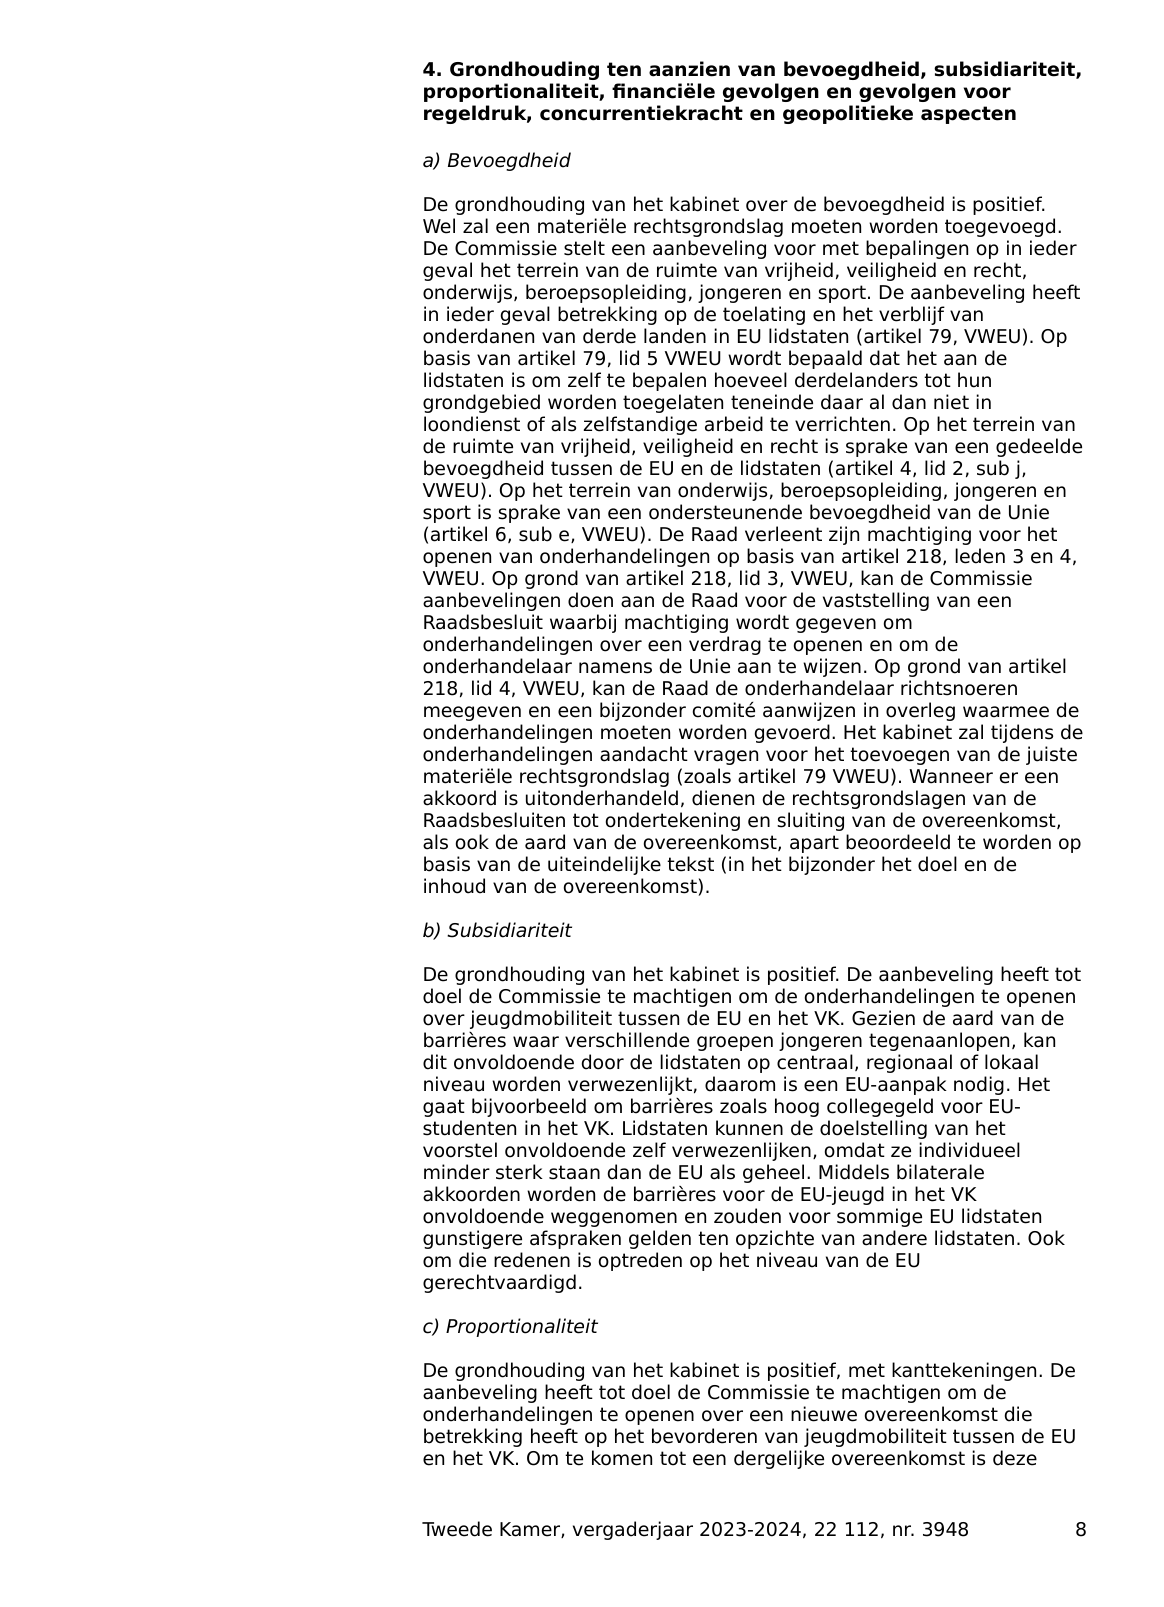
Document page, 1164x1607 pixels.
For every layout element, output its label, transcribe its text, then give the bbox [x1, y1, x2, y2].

text De grondhouding van het kabinet over de bevoegdheid is positief. Wel zal een materiële rechtsgrondslag moeten worden toegevoegd. De Commissie stelt een aanbeveling voor met bepalingen op in ieder geval het terrein van de ruimte van vrijheid, veiligheid en recht, onderwijs, beroepsopleiding, jongeren en sport. De aanbeveling heeft in ieder geval betrekking op de toelating en het verblijf van onderdanen van derde landen in EU lidstaten (artikel 79, VWEU). Op basis van artikel 79, lid 5 VWEU wordt bepaald dat het aan de lidstaten is om zelf te bepalen hoeveel derdelanders tot hun grondgebied worden toegelaten teneinde daar al dan niet in loondienst of als zelfstandige arbeid te verrichten. Op het terrein van de ruimte van vrijheid, veiligheid en recht is sprake van een gedeelde bevoegdheid tussen de EU en de lidstaten (artikel 4, lid 2, sub j, VWEU). Op het terrein van onderwijs, beroepsopleiding, jongeren en sport is sprake van een ondersteunende bevoegdheid van de Unie (artikel 6, sub e, VWEU). De Raad verleent zijn machtiging voor het openen van onderhandelingen op basis van artikel 218, leden 3 en 4, VWEU. Op grond van artikel 218, lid 3, VWEU, kan de Commissie aanbevelingen doen aan de Raad voor de vaststelling van een Raadsbesluit waarbij machtiging wordt gegeven om onderhandelingen over een verdrag te openen en om de onderhandelaar namens de Unie aan te wijzen. Op grond van artikel 218, lid 4, VWEU, kan de Raad de onderhandelaar richtsnoeren meegeven en een bijzonder comité aanwijzen in overleg waarmee de onderhandelingen moeten worden gevoerd. Het kabinet zal tijdens de onderhandelingen aandacht vragen voor het toevoegen van de juiste materiële rechtsgrondslag (zoals artikel 79 VWEU). Wanneer er een akkoord is uitonderhandeld, dienen de rechtsgrondslagen van de Raadsbesluiten tot ondertekening en sluiting van de overeenkomst, als ook de aard van de overeenkomst, apart beoordeeld te worden op basis van de uiteindelijke tekst (in het bijzonder het doel en de inhoud van de overeenkomst). [422, 194, 1087, 897]
subtitle c) Proportionaliteit [422, 1316, 1087, 1338]
text De grondhouding van het kabinet is positief. De aanbeveling heeft tot doel de Commissie te machtigen om de onderhandelingen te openen over jeugdmobiliteit tussen de EU en het VK. Gezien de aard van de barrières waar verschillende groepen jongeren tegenaanlopen, kan dit onvoldoende door de lidstaten op centraal, regionaal of lokaal niveau worden verwezenlijkt, daarom is een EU-aanpak nodig. Het gaat bijvoorbeeld om barrières zoals hoog collegegeld voor EU-studenten in het VK. Lidstaten kunnen de doelstelling van het voorstel onvoldoende zelf verwezenlijken, omdat ze individueel minder sterk staan dan de EU als geheel. Middels bilaterale akkoorden worden de barrières voor de EU-jeugd in het VK onvoldoende weggenomen en zouden voor sommige EU lidstaten gunstigere afspraken gelden ten opzichte van andere lidstaten. Ook om die redenen is optreden op het niveau van de EU gerechtvaardigd. [422, 964, 1087, 1293]
subtitle a) Bevoegdheid [422, 150, 1087, 172]
text De grondhouding van het kabinet is positief, met kanttekeningen. De aanbeveling heeft tot doel de Commissie te machtigen om de onderhandelingen te openen over een nieuwe overeenkomst die betrekking heeft op het bevorderen van jeugdmobiliteit tussen de EU en het VK. Om te komen tot een dergelijke overeenkomst is deze [422, 1360, 1087, 1470]
subtitle 4. Grondhouding ten aanzien van bevoegdheid, subsidiariteit, proportionaliteit, financiële gevolgen en gevolgen voor regeldruk, concurrentiekracht en geopolitieke aspecten [422, 59, 1087, 125]
subtitle b) Subsidiariteit [422, 920, 1087, 942]
